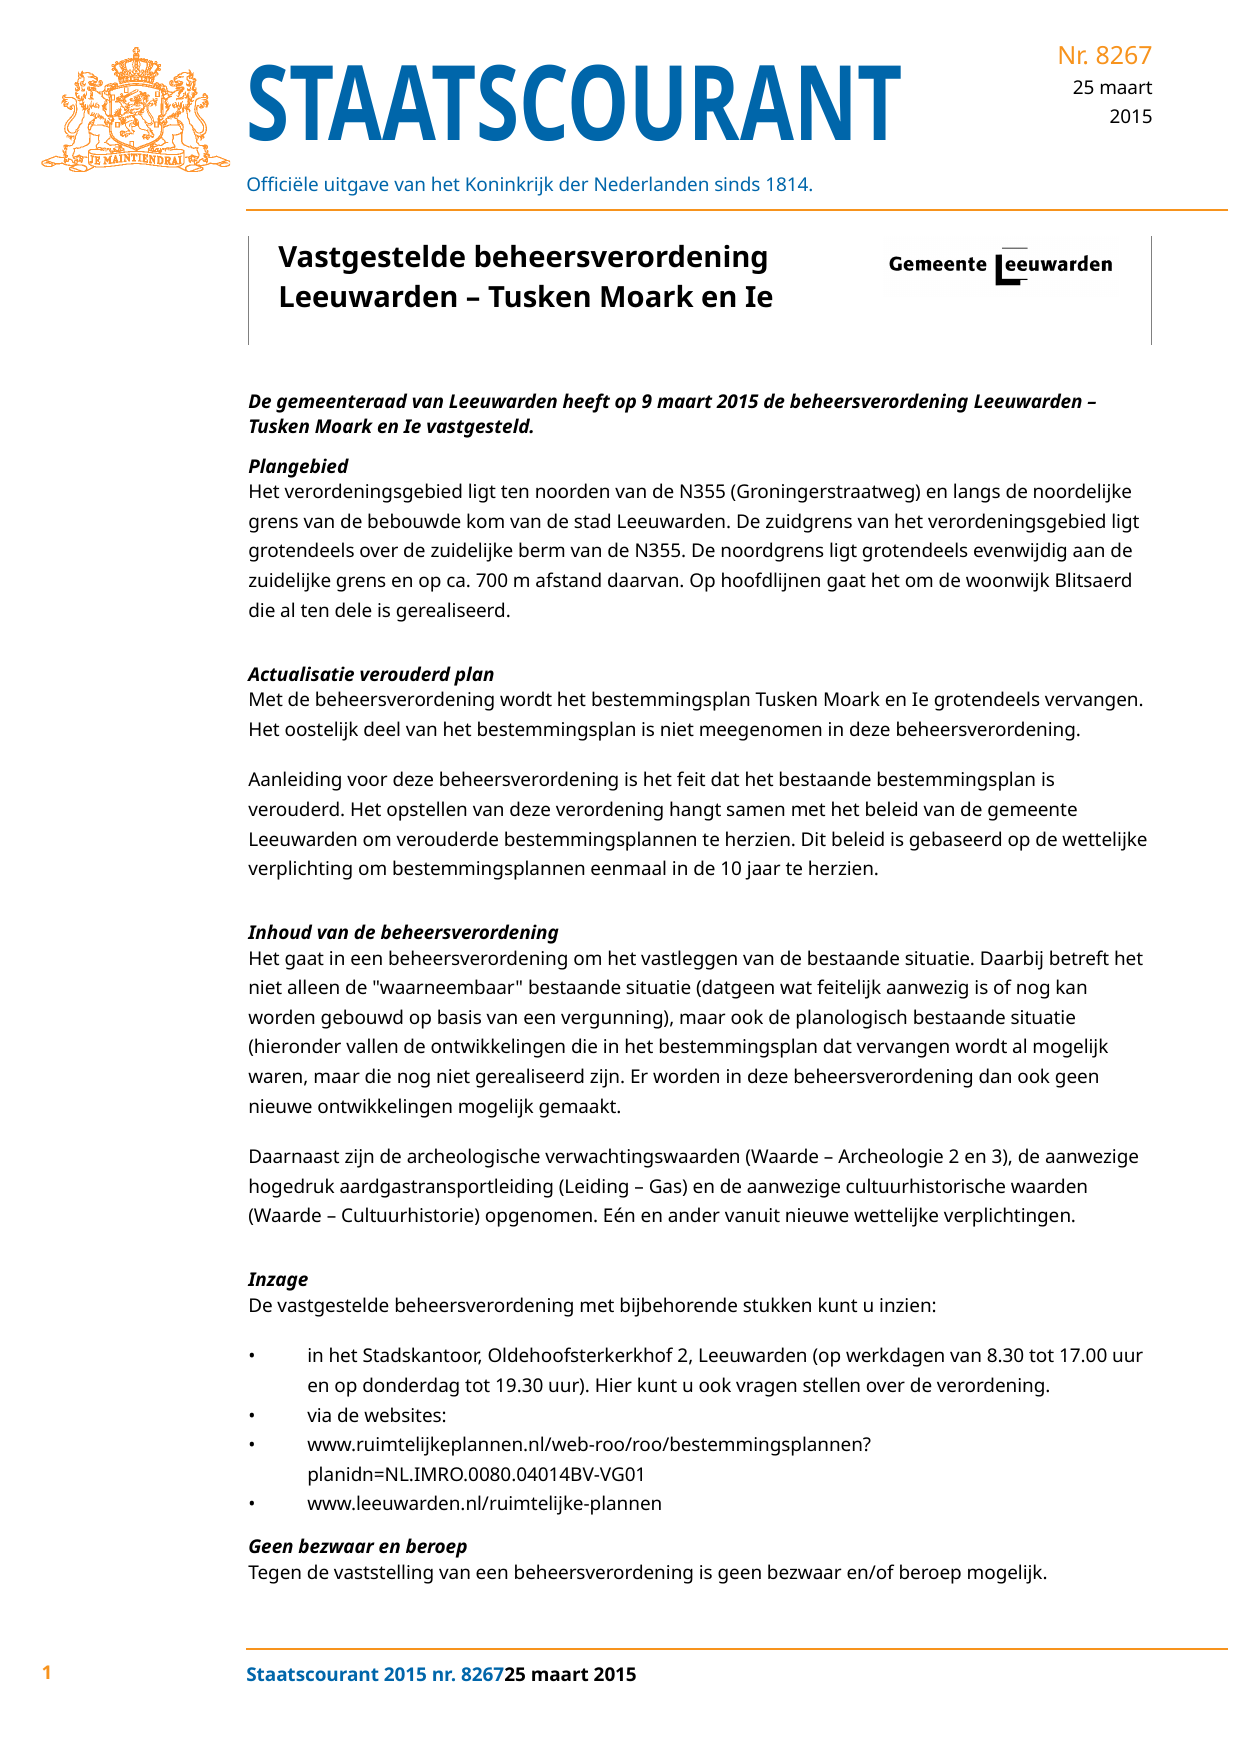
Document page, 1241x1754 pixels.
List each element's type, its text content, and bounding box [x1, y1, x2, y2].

list www.ruimtelijkeplannen.nl/web-roo/roo/bestemmingsplannen?planidn=NL.IMRO.0080.04014BV-VG01 [248, 1431, 1152, 1487]
list in het Stadskantoor, Oldehoofsterkerkhof 2, Leeuwarden (op werkdagen van 8.30 tot 17.00 uur en op donderdag tot 19.30 uur). Hier kunt u ook vragen stellen over de verordening. [248, 1343, 1152, 1398]
text Plangebied [248, 453, 1152, 478]
text Geen bezwaar en beroep [248, 1534, 1152, 1559]
text De vastgestelde beheersverordening met bijbehorende stukken kunt u inzien: [248, 1292, 1152, 1318]
list www.leeuwarden.nl/ruimtelijke-plannen [248, 1491, 1152, 1516]
text De gemeenteraad van Leeuwarden heeft op 9 maart 2015 de beheersverordening Leeuwarden – Tusken Moark en Ie vastgesteld. [248, 388, 1152, 439]
text Inhoud van de beheersverordening [248, 919, 1152, 945]
text Met de beheersverordening wordt het bestemmingsplan Tusken Moark en Ie grotendeels vervangen. Het oostelijk deel van het bestemmingsplan is niet meegenomen in deze beheersverordening. [248, 687, 1152, 742]
table_header Vastgestelde beheersverordening Leeuwarden – Tusken Moark en Ie [249, 236, 850, 345]
picture [882, 236, 1119, 297]
list via de websites: [248, 1402, 1152, 1427]
text Het gaat in een beheersverordening om het vastleggen van de bestaande situatie. Daarbij betreft het niet alleen de "waarneembaar" bestaande situatie (datgeen wat feitelijk aanwezig is of nog kan worden gebouwd op basis van een vergunning), maar ook de planologisch bestaande situatie (hieronder vallen de ontwikkelingen die in het bestemmingsplan dat vervangen wordt al mogelijk waren, maar die nog niet gerealiseerd zijn. Er worden in deze beheersverordening dan ook geen nieuwe ontwikkelingen mogelijk gemaakt. [248, 945, 1152, 1119]
picture [41, 47, 231, 172]
text Daarnaast zijn de archeologische verwachtingswaarden (Waarde – Archeologie 2 en 3), de aanwezige hogedruk aardgastransportleiding (Leiding – Gas) en de aanwezige cultuurhistorische waarden (Waarde – Cultuurhistorie) opgenomen. Eén en ander vanuit nieuwe wettelijke verplichtingen. [248, 1143, 1152, 1228]
text Actualisatie verouderd plan [248, 661, 1152, 687]
text Het verordeningsgebied ligt ten noorden van de N355 (Groningerstraatweg) en langs de noordelijke grens van de bebouwde kom van de stad Leeuwarden. De zuidgrens van het verordeningsgebied ligt grotendeels over de zuidelijke berm van de N355. De noordgrens ligt grotendeels evenwijdig aan de zuidelijke grens en op ca. 700 m afstand daarvan. Op hoofdlijnen gaat het om de woonwijk Blitsaerd die al ten dele is gerealiseerd. [248, 478, 1152, 623]
text Aanleiding voor deze beheersverordening is het feit dat het bestaande bestemmingsplan is verouderd. Het opstellen van deze verordening hangt samen met het beleid van de gemeente Leeuwarden om verouderde bestemmingsplannen te herzien. Dit beleid is gebaseerd op de wettelijke verplichting om bestemmingsplannen eenmaal in de 10 jaar te herzien. [248, 767, 1152, 881]
text Tegen de vaststelling van een beheersverordening is geen bezwaar en/of beroep mogelijk. [248, 1559, 1152, 1585]
text Inzage [248, 1266, 1152, 1292]
table_header [850, 236, 1151, 345]
